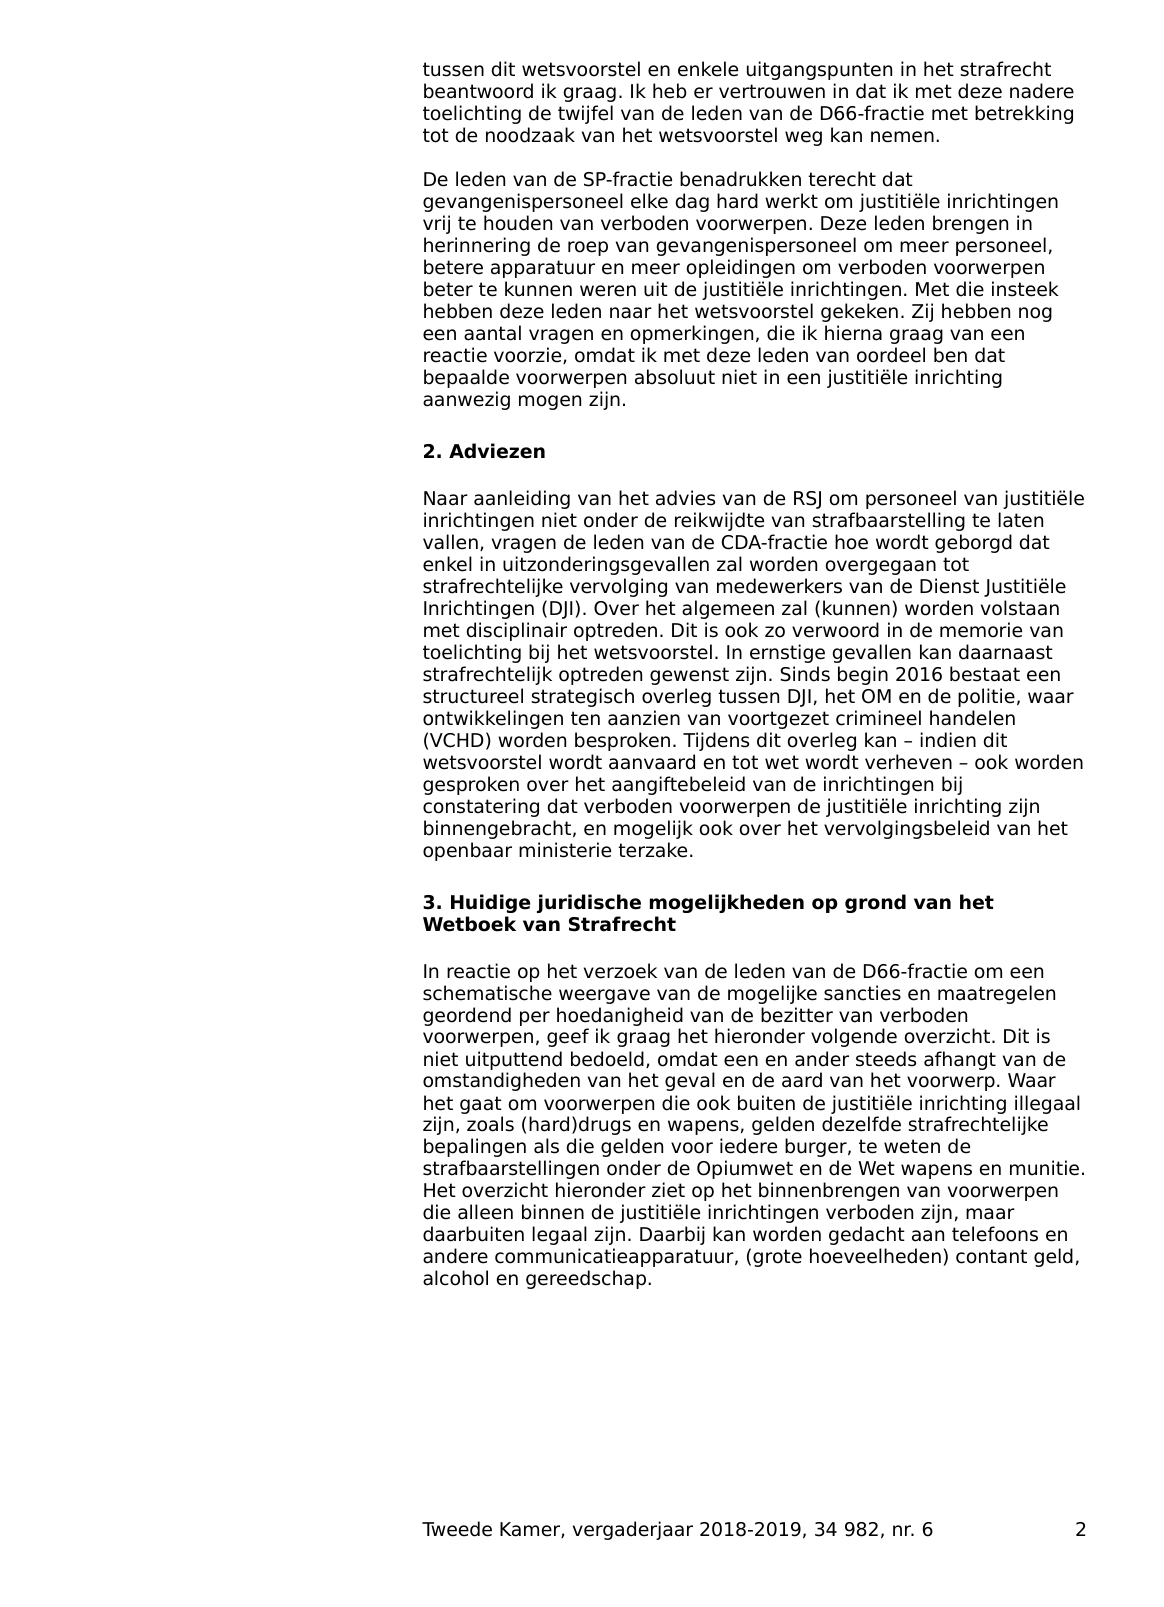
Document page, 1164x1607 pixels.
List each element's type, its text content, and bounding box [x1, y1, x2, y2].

text In reactie op het verzoek van de leden van de D66-fractie om een schematische weergave van de mogelijke sancties en maatregelen geordend per hoedanigheid van de bezitter van verboden voorwerpen, geef ik graag het hieronder volgende overzicht. Dit is niet uitputtend bedoeld, omdat een en ander steeds afhangt van de omstandigheden van het geval en de aard van het voorwerp. Waar het gaat om voorwerpen die ook buiten de justitiële inrichting illegaal zijn, zoals (hard)drugs en wapens, gelden dezelfde strafrechtelijke bepalingen als die gelden voor iedere burger, te weten de strafbaarstellingen onder de Opiumwet en de Wet wapens en munitie. Het overzicht hieronder ziet op het binnenbrengen van voorwerpen die alleen binnen de justitiële inrichtingen verboden zijn, maar daarbuiten legaal zijn. Daarbij kan worden gedacht aan telefoons en andere communicatieapparatuur, (grote hoeveelheden) contant geld, alcohol en gereedschap. [422, 961, 1087, 1290]
subtitle 2. Adviezen [422, 441, 1087, 463]
subtitle 3. Huidige juridische mogelijkheden op grond van het Wetboek van Strafrecht [422, 892, 1087, 936]
text De leden van de SP-fractie benadrukken terecht dat gevangenispersoneel elke dag hard werkt om justitiële inrichtingen vrij te houden van verboden voorwerpen. Deze leden brengen in herinnering de roep van gevangenispersoneel om meer personeel, betere apparatuur en meer opleidingen om verboden voorwerpen beter te kunnen weren uit de justitiële inrichtingen. Met die insteek hebben deze leden naar het wetsvoorstel gekeken. Zij hebben nog een aantal vragen en opmerkingen, die ik hierna graag van een reactie voorzie, omdat ik met deze leden van oordeel ben dat bepaalde voorwerpen absoluut niet in een justitiële inrichting aanwezig mogen zijn. [422, 169, 1087, 411]
text tussen dit wetsvoorstel en enkele uitgangspunten in het strafrecht beantwoord ik graag. Ik heb er vertrouwen in dat ik met deze nadere toelichting de twijfel van de leden van de D66-fractie met betrekking tot de noodzaak van het wetsvoorstel weg kan nemen. [422, 59, 1087, 147]
text Naar aanleiding van het advies van de RSJ om personeel van justitiële inrichtingen niet onder de reikwijdte van strafbaarstelling te laten vallen, vragen de leden van de CDA-fractie hoe wordt geborgd dat enkel in uitzonderingsgevallen zal worden overgegaan tot strafrechtelijke vervolging van medewerkers van de Dienst Justitiële Inrichtingen (DJI). Over het algemeen zal (kunnen) worden volstaan met disciplinair optreden. Dit is ook zo verwoord in de memorie van toelichting bij het wetsvoorstel. In ernstige gevallen kan daarnaast strafrechtelijk optreden gewenst zijn. Sinds begin 2016 bestaat een structureel strategisch overleg tussen DJI, het OM en de politie, waar ontwikkelingen ten aanzien van voortgezet crimineel handelen (VCHD) worden besproken. Tijdens dit overleg kan – indien dit wetsvoorstel wordt aanvaard en tot wet wordt verheven – ook worden gesproken over het aangiftebeleid van de inrichtingen bij constatering dat verboden voorwerpen de justitiële inrichting zijn binnengebracht, en mogelijk ook over het vervolgingsbeleid van het openbaar ministerie terzake. [422, 488, 1087, 862]
